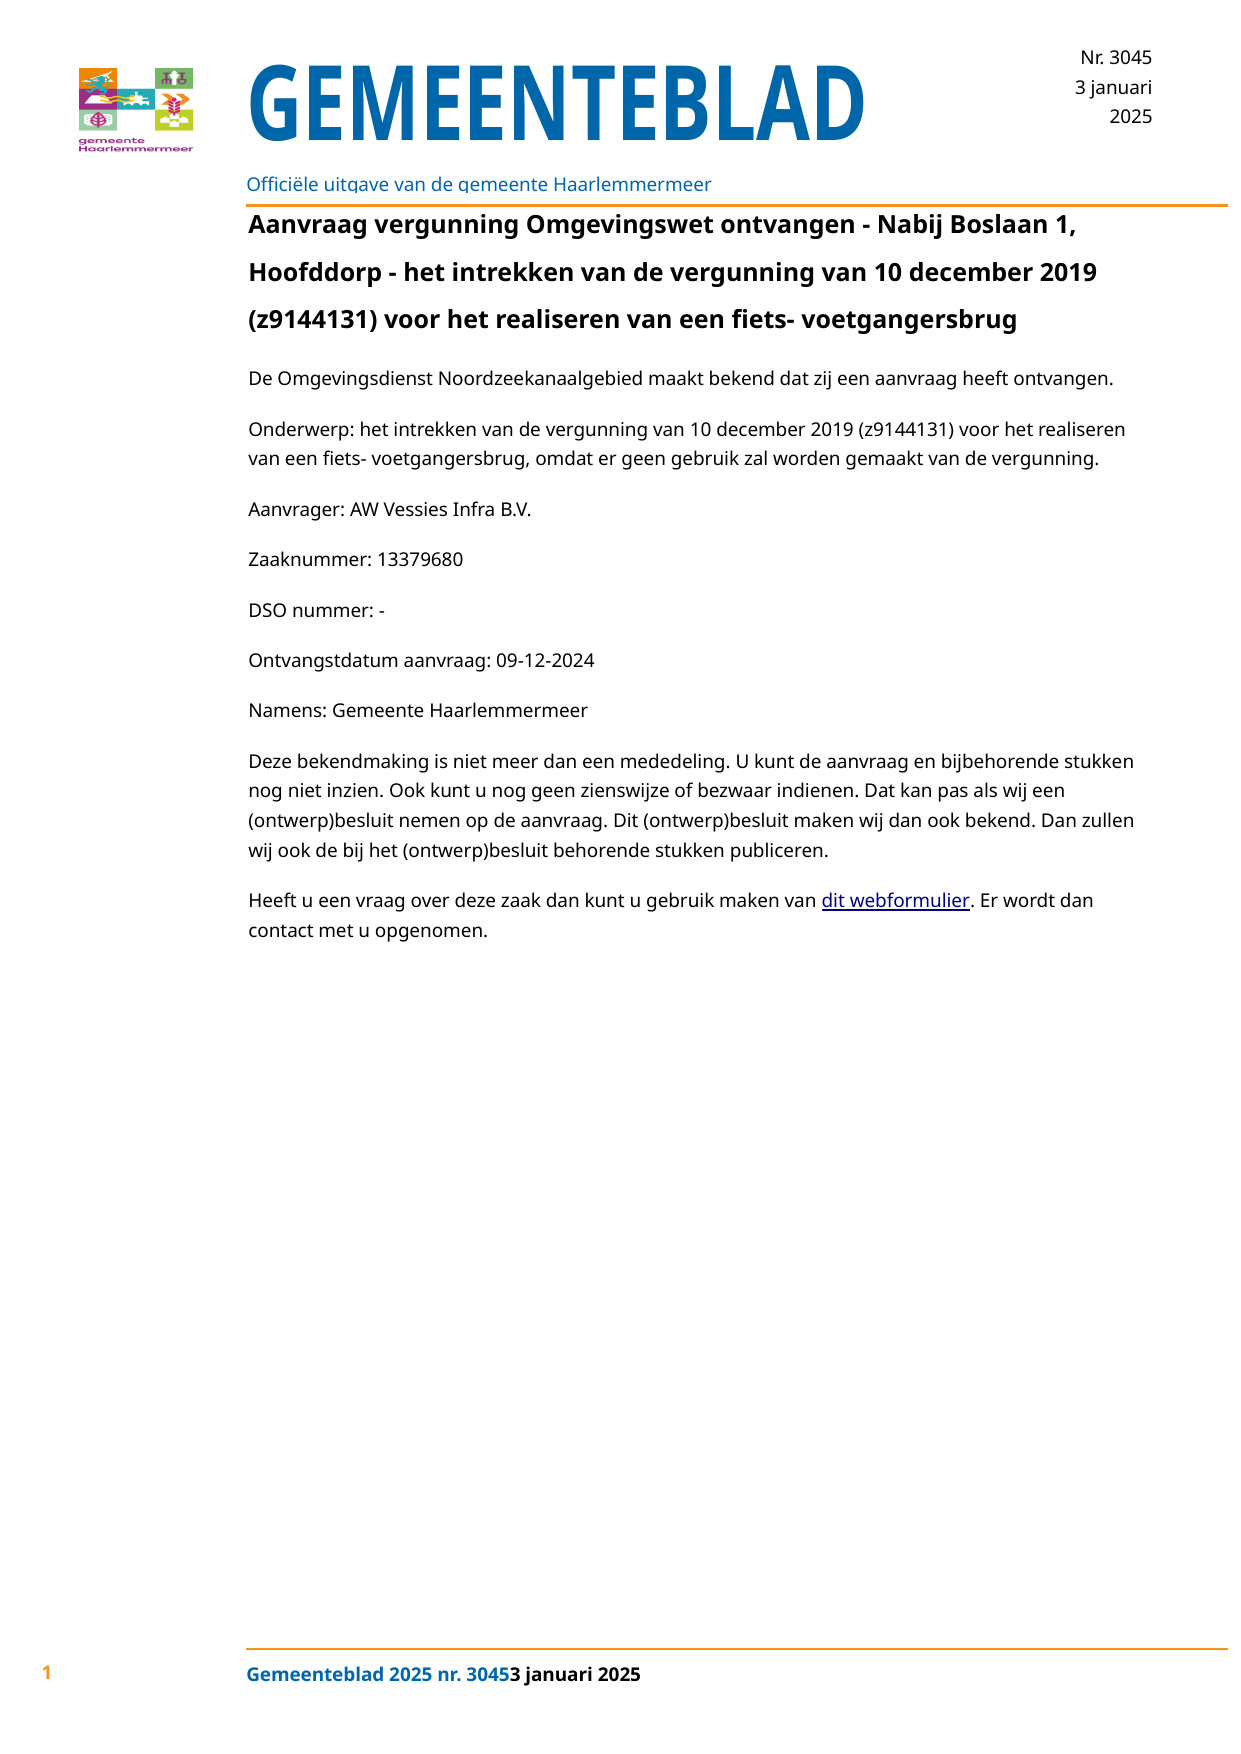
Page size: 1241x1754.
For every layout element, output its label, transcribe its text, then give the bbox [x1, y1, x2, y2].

text Aanvraag vergunning Omgevingswet ontvangen - Nabij Boslaan 1, Hoofddorp - het intrekken van de vergunning van 10 december 2019 (z9144131) voor het realiseren van een fiets- voetgangersbrug [248, 207, 1152, 336]
text Namens: Gemeente Haarlemmermeer [248, 698, 1152, 723]
text Aanvrager: AW Vessies Infra B.V. [248, 496, 1152, 522]
picture [41, 47, 231, 172]
text Deze bekendmaking is niet meer dan een mededeling. U kunt de aanvraag en bijbehorende stukken nog niet inzien. Ook kunt u nog geen zienswijze of bezwaar indienen. Dat kan pas als wij een (ontwerp)besluit nemen op de aanvraag. Dit (ontwerp)besluit maken wij dan ook bekend. Dan zullen wij ook de bij het (ontwerp)besluit behorende stukken publiceren. [248, 748, 1152, 862]
text Heeft u een vraag over deze zaak dan kunt u gebruik maken van dit webformulier. Er wordt dan contact met u opgenomen. [248, 887, 1152, 942]
text Onderwerp: het intrekken van de vergunning van 10 december 2019 (z9144131) voor het realiseren van een fiets- voetgangersbrug, omdat er geen gebruik zal worden gemaakt van de vergunning. [248, 416, 1152, 471]
text De Omgevingsdienst Noordzeekanaalgebied maakt bekend dat zij een aanvraag heeft ontvangen. [248, 366, 1152, 391]
text Ontvangstdatum aanvraag: 09-12-2024 [248, 647, 1152, 673]
text Zaaknummer: 13379680 [248, 546, 1152, 572]
text DSO nummer: - [248, 597, 1152, 622]
